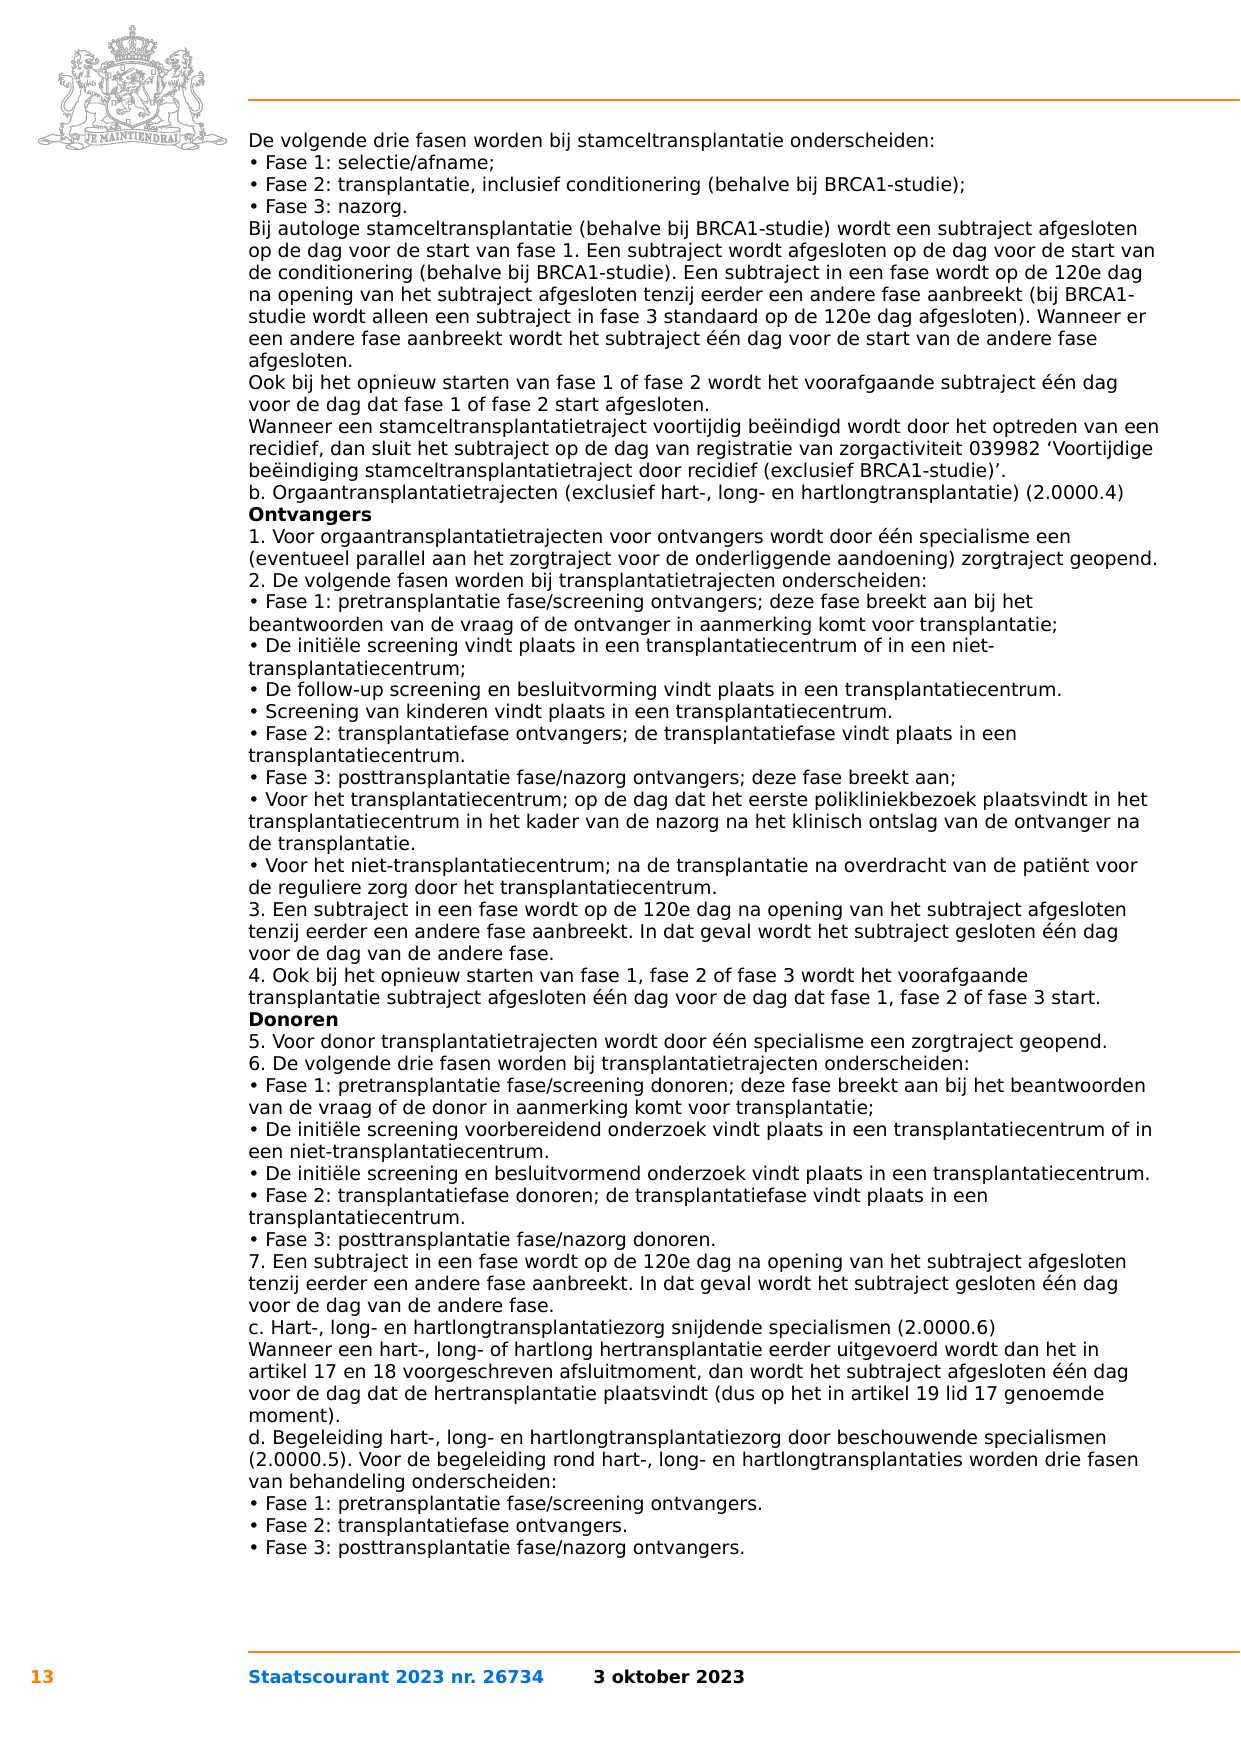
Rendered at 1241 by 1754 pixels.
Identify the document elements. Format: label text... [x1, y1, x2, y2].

text 7. Een subtraject in een fase wordt op de 120e dag na opening van het subtraject afgesloten tenzij eerder een andere fase aanbreekt. In dat geval wordt het subtraject gesloten één dag voor de dag van de andere fase. [248, 1251, 1163, 1317]
text • Fase 3: posttransplantatie fase/nazorg ontvangers; deze fase breekt aan; [248, 767, 1163, 789]
text Wanneer een hart-, long- of hartlong hertransplantatie eerder uitgevoerd wordt dan het in artikel 17 en 18 voorgeschreven afsluitmoment, dan wordt het subtraject afgesloten één dag voor de dag dat de hertransplantatie plaatsvindt (dus op het in artikel 19 lid 17 genoemde moment). [248, 1339, 1163, 1427]
text • Fase 1: selectie/afname; [248, 152, 1163, 174]
text • Fase 1: pretransplantatie fase/screening donoren; deze fase breekt aan bij het beantwoorden van de vraag of de donor in aanmerking komt voor transplantatie; [248, 1075, 1163, 1119]
text • Fase 1: pretransplantatie fase/screening ontvangers. [248, 1493, 1163, 1514]
text • De initiële screening voorbereidend onderzoek vindt plaats in een transplantatiecentrum of in een niet-transplantatiecentrum. [248, 1119, 1163, 1163]
text • Voor het transplantatiecentrum; op de dag dat het eerste polikliniekbezoek plaatsvindt in het transplantatiecentrum in het kader van de nazorg na het klinisch ontslag van de ontvanger na de transplantatie. [248, 789, 1163, 855]
text • Screening van kinderen vindt plaats in een transplantatiecentrum. [248, 701, 1163, 723]
picture [38, 25, 227, 150]
text • De follow-up screening en besluitvorming vindt plaats in een transplantatiecentrum. [248, 679, 1163, 701]
text 5. Voor donor transplantatietrajecten wordt door één specialisme een zorgtraject geopend. [248, 1031, 1163, 1053]
text Donoren [248, 1009, 1163, 1031]
text 2. De volgende fasen worden bij transplantatietrajecten onderscheiden: [248, 569, 1163, 591]
text 4. Ook bij het opnieuw starten van fase 1, fase 2 of fase 3 wordt het voorafgaande transplantatie subtraject afgesloten één dag voor de dag dat fase 1, fase 2 of fase 3 start. [248, 965, 1163, 1009]
text • Fase 2: transplantatiefase ontvangers. [248, 1514, 1163, 1537]
text • Voor het niet-transplantatiecentrum; na de transplantatie na overdracht van de patiënt voor de reguliere zorg door het transplantatiecentrum. [248, 855, 1163, 899]
text c. Hart-, long- en hartlongtransplantatiezorg snijdende specialismen (2.0000.6) [248, 1317, 1163, 1339]
text Bij autologe stamceltransplantatie (behalve bij BRCA1-studie) wordt een subtraject afgesloten op de dag voor de start van fase 1. Een subtraject wordt afgesloten op de dag voor de start van de conditionering (behalve bij BRCA1-studie). Een subtraject in een fase wordt op de 120e dag na opening van het subtraject afgesloten tenzij eerder een andere fase aanbreekt (bij BRCA1-studie wordt alleen een subtraject in fase 3 standaard op de 120e dag afgesloten). Wanneer er een andere fase aanbreekt wordt het subtraject één dag voor de start van de andere fase afgesloten. [248, 218, 1163, 372]
text • Fase 3: nazorg. [248, 196, 1163, 218]
text b. Orgaantransplantatietrajecten (exclusief hart-, long- en hartlongtransplantatie) (2.0000.4) [248, 482, 1163, 503]
text • Fase 2: transplantatiefase ontvangers; de transplantatiefase vindt plaats in een transplantatiecentrum. [248, 723, 1163, 767]
text • Fase 2: transplantatiefase donoren; de transplantatiefase vindt plaats in een transplantatiecentrum. [248, 1185, 1163, 1229]
text • De initiële screening vindt plaats in een transplantatiecentrum of in een niet-transplantatiecentrum; [248, 635, 1163, 679]
text De volgende drie fasen worden bij stamceltransplantatie onderscheiden: [248, 130, 1163, 152]
text • Fase 3: posttransplantatie fase/nazorg ontvangers. [248, 1537, 1163, 1558]
text 3. Een subtraject in een fase wordt op de 120e dag na opening van het subtraject afgesloten tenzij eerder een andere fase aanbreekt. In dat geval wordt het subtraject gesloten één dag voor de dag van de andere fase. [248, 899, 1163, 965]
text d. Begeleiding hart-, long- en hartlongtransplantatiezorg door beschouwende specialismen (2.0000.5). Voor de begeleiding rond hart-, long- en hartlongtransplantaties worden drie fasen van behandeling onderscheiden: [248, 1427, 1163, 1493]
text • Fase 1: pretransplantatie fase/screening ontvangers; deze fase breekt aan bij het beantwoorden van de vraag of de ontvanger in aanmerking komt voor transplantatie; [248, 591, 1163, 635]
text Ontvangers [248, 503, 1163, 526]
text • Fase 3: posttransplantatie fase/nazorg donoren. [248, 1229, 1163, 1251]
text 1. Voor orgaantransplantatietrajecten voor ontvangers wordt door één specialisme een (eventueel parallel aan het zorgtraject voor de onderliggende aandoening) zorgtraject geopend. [248, 526, 1163, 569]
text • De initiële screening en besluitvormend onderzoek vindt plaats in een transplantatiecentrum. [248, 1163, 1163, 1185]
text Wanneer een stamceltransplantatietraject voortijdig beëindigd wordt door het optreden van een recidief, dan sluit het subtraject op de dag van registratie van zorgactiviteit 039982 ‘Voortijdige beëindiging stamceltransplantatietraject door recidief (exclusief BRCA1-studie)’. [248, 416, 1163, 482]
text 6. De volgende drie fasen worden bij transplantatietrajecten onderscheiden: [248, 1053, 1163, 1075]
text • Fase 2: transplantatie, inclusief conditionering (behalve bij BRCA1-studie); [248, 174, 1163, 196]
text Ook bij het opnieuw starten van fase 1 of fase 2 wordt het voorafgaande subtraject één dag voor de dag dat fase 1 of fase 2 start afgesloten. [248, 372, 1163, 416]
